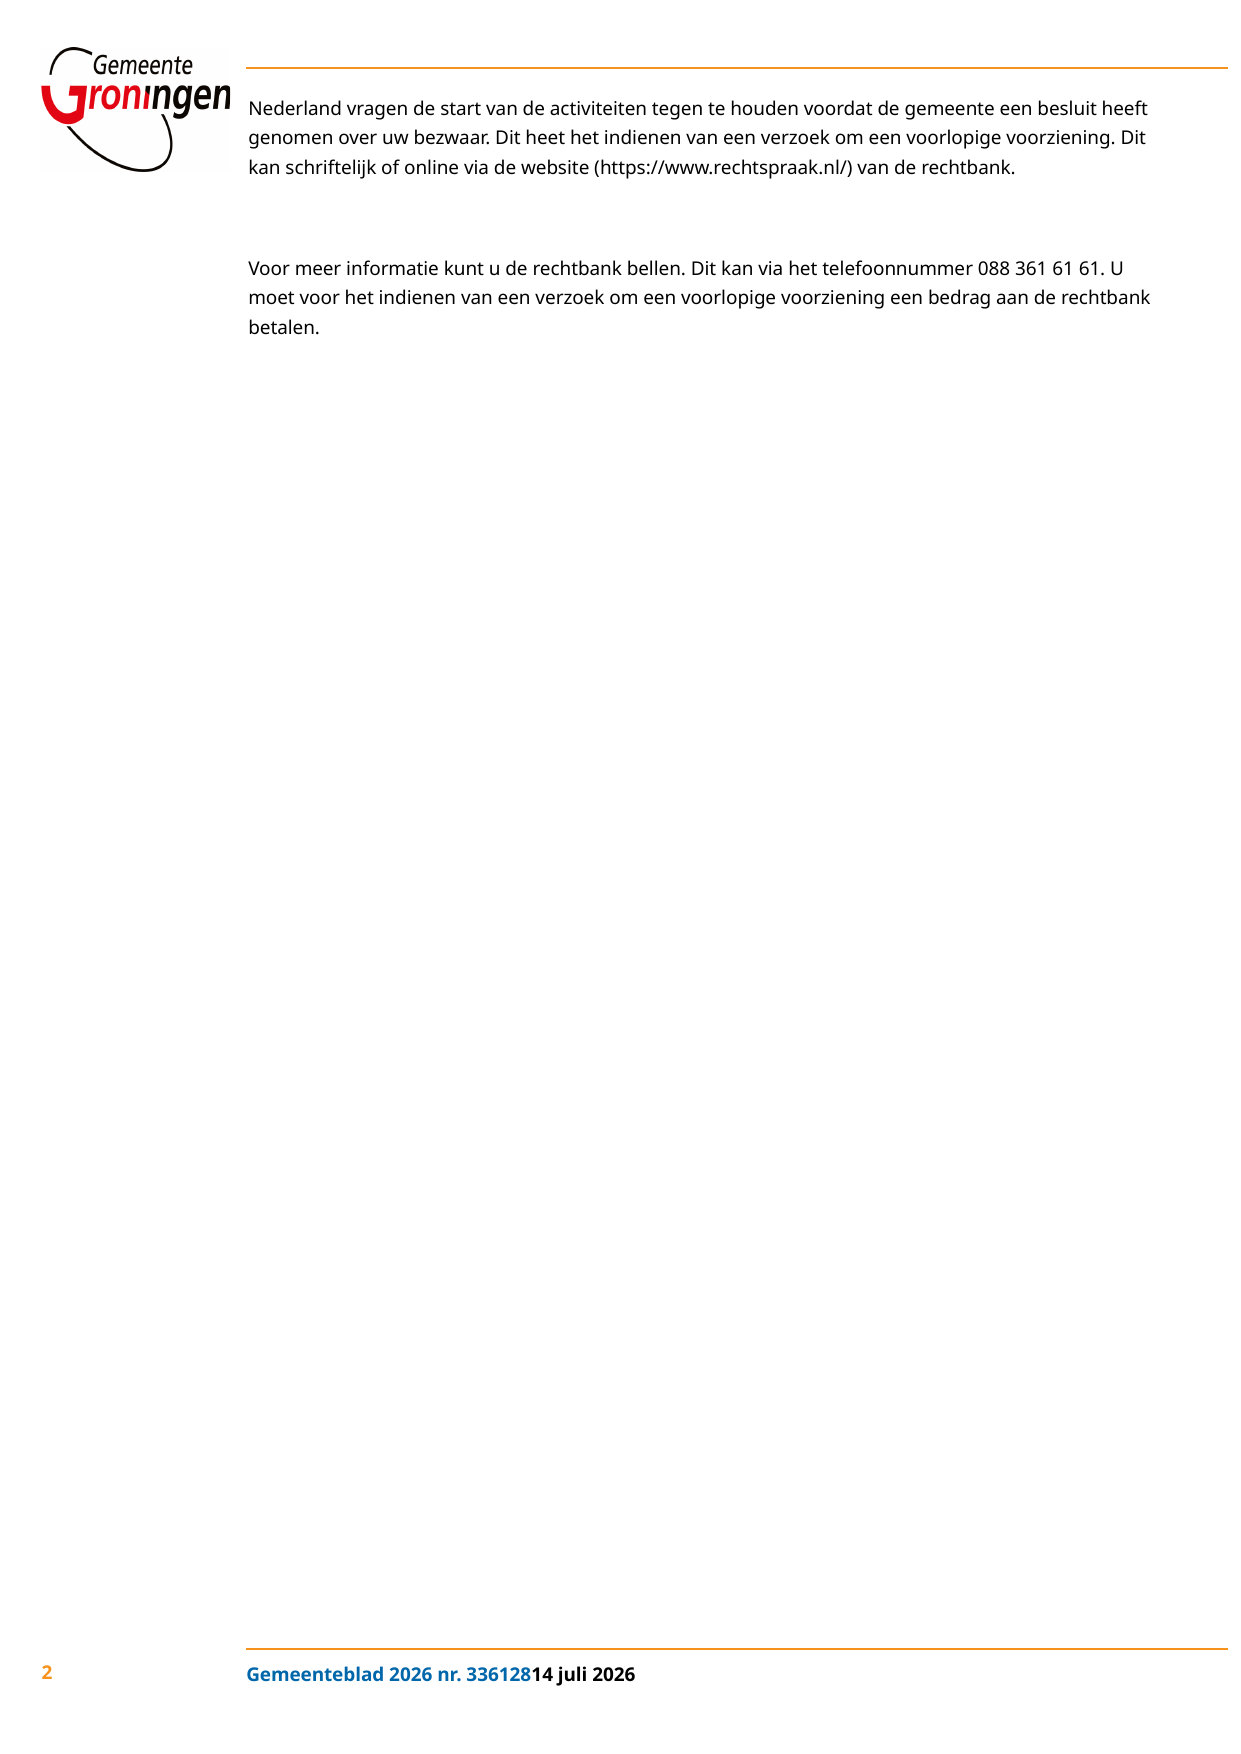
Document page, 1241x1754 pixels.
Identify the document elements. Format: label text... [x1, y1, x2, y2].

text Nederland vragen de start van de activiteiten tegen te houden voordat de gemeente een besluit heeft genomen over uw bezwaar. Dit heet het indienen van een verzoek om een voorlopige voorziening. Dit kan schriftelijk of online via de website (https://www.rechtspraak.nl/) van de rechtbank. [248, 95, 1152, 180]
picture [41, 47, 231, 172]
text Voor meer informatie kunt u de rechtbank bellen. Dit kan via het telefoonnummer 088 361 61 61. U moet voor het indienen van een verzoek om een voorlopige voorziening een bedrag aan de rechtbank betalen. [248, 255, 1152, 340]
